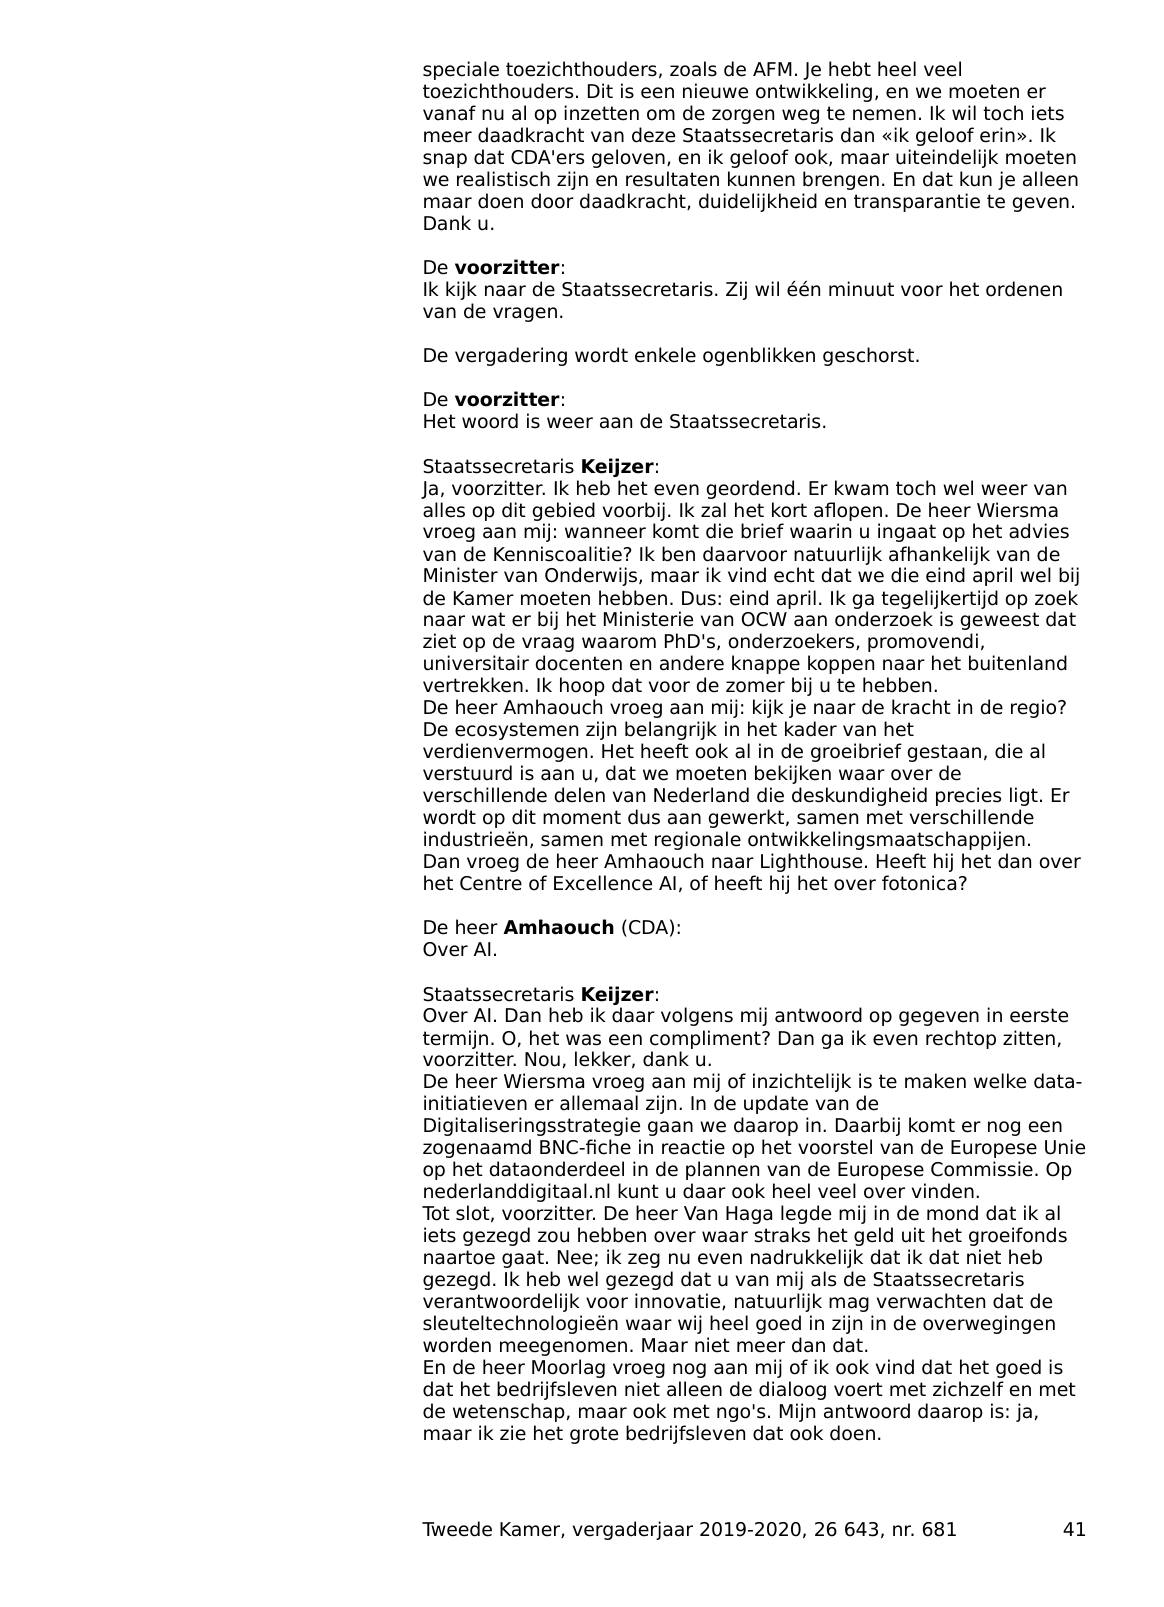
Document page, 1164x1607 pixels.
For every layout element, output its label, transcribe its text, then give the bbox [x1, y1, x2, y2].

text Staatssecretaris Keijzer: [422, 983, 1087, 1005]
text speciale toezichthouders, zoals de AFM. Je hebt heel veel toezichthouders. Dit is een nieuwe ontwikkeling, en we moeten er vanaf nu al op inzetten om de zorgen weg te nemen. Ik wil toch iets meer daadkracht van deze Staatssecretaris dan «ik geloof erin». Ik snap dat CDA'ers geloven, en ik geloof ook, maar uiteindelijk moeten we realistisch zijn en resultaten kunnen brengen. En dat kun je alleen maar doen door daadkracht, duidelijkheid en transparantie te geven. Dank u. [422, 59, 1087, 235]
text De voorzitter: [422, 257, 1087, 279]
text Ik kijk naar de Staatssecretaris. Zij wil één minuut voor het ordenen van de vragen. [422, 279, 1087, 323]
text Over AI. Dan heb ik daar volgens mij antwoord op gegeven in eerste termijn. O, het was een compliment? Dan ga ik even rechtop zitten, voorzitter. Nou, lekker, dank u. [422, 1005, 1087, 1071]
text En de heer Moorlag vroeg nog aan mij of ik ook vind dat het goed is dat het bedrijfsleven niet alleen de dialoog voert met zichzelf en met de wetenschap, maar ook met ngo's. Mijn antwoord daarop is: ja, maar ik zie het grote bedrijfsleven dat ook doen. [422, 1357, 1087, 1445]
text De heer Wiersma vroeg aan mij of inzichtelijk is te maken welke data-initiatieven er allemaal zijn. In de update van de Digitaliseringsstrategie gaan we daarop in. Daarbij komt er nog een zogenaamd BNC-fiche in reactie op het voorstel van de Europese Unie op het dataonderdeel in de plannen van de Europese Commissie. Op nederlanddigitaal.nl kunt u daar ook heel veel over vinden. [422, 1071, 1087, 1203]
text Over AI. [422, 939, 1087, 961]
text De heer Amhaouch vroeg aan mij: kijk je naar de kracht in de regio? De ecosystemen zijn belangrijk in het kader van het verdienvermogen. Het heeft ook al in de groeibrief gestaan, die al verstuurd is aan u, dat we moeten bekijken waar over de verschillende delen van Nederland die deskundigheid precies ligt. Er wordt op dit moment dus aan gewerkt, samen met verschillende industrieën, samen met regionale ontwikkelingsmaatschappijen. [422, 697, 1087, 851]
text Staatssecretaris Keijzer: [422, 456, 1087, 477]
text De vergadering wordt enkele ogenblikken geschorst. [422, 345, 1087, 367]
text Dan vroeg de heer Amhaouch naar Lighthouse. Heeft hij het dan over het Centre of Excellence AI, of heeft hij het over fotonica? [422, 851, 1087, 895]
text De voorzitter: [422, 389, 1087, 411]
text Ja, voorzitter. Ik heb het even geordend. Er kwam toch wel weer van alles op dit gebied voorbij. Ik zal het kort aflopen. De heer Wiersma vroeg aan mij: wanneer komt die brief waarin u ingaat op het advies van de Kenniscoalitie? Ik ben daarvoor natuurlijk afhankelijk van de Minister van Onderwijs, maar ik vind echt dat we die eind april wel bij de Kamer moeten hebben. Dus: eind april. Ik ga tegelijkertijd op zoek naar wat er bij het Ministerie van OCW aan onderzoek is geweest dat ziet op de vraag waarom PhD's, onderzoekers, promovendi, universitair docenten en andere knappe koppen naar het buitenland vertrekken. Ik hoop dat voor de zomer bij u te hebben. [422, 477, 1087, 697]
text Het woord is weer aan de Staatssecretaris. [422, 411, 1087, 433]
text De heer Amhaouch (CDA): [422, 917, 1087, 939]
text Tot slot, voorzitter. De heer Van Haga legde mij in de mond dat ik al iets gezegd zou hebben over waar straks het geld uit het groeifonds naartoe gaat. Nee; ik zeg nu even nadrukkelijk dat ik dat niet heb gezegd. Ik heb wel gezegd dat u van mij als de Staatssecretaris verantwoordelijk voor innovatie, natuurlijk mag verwachten dat de sleuteltechnologieën waar wij heel goed in zijn in de overwegingen worden meegenomen. Maar niet meer dan dat. [422, 1203, 1087, 1357]
